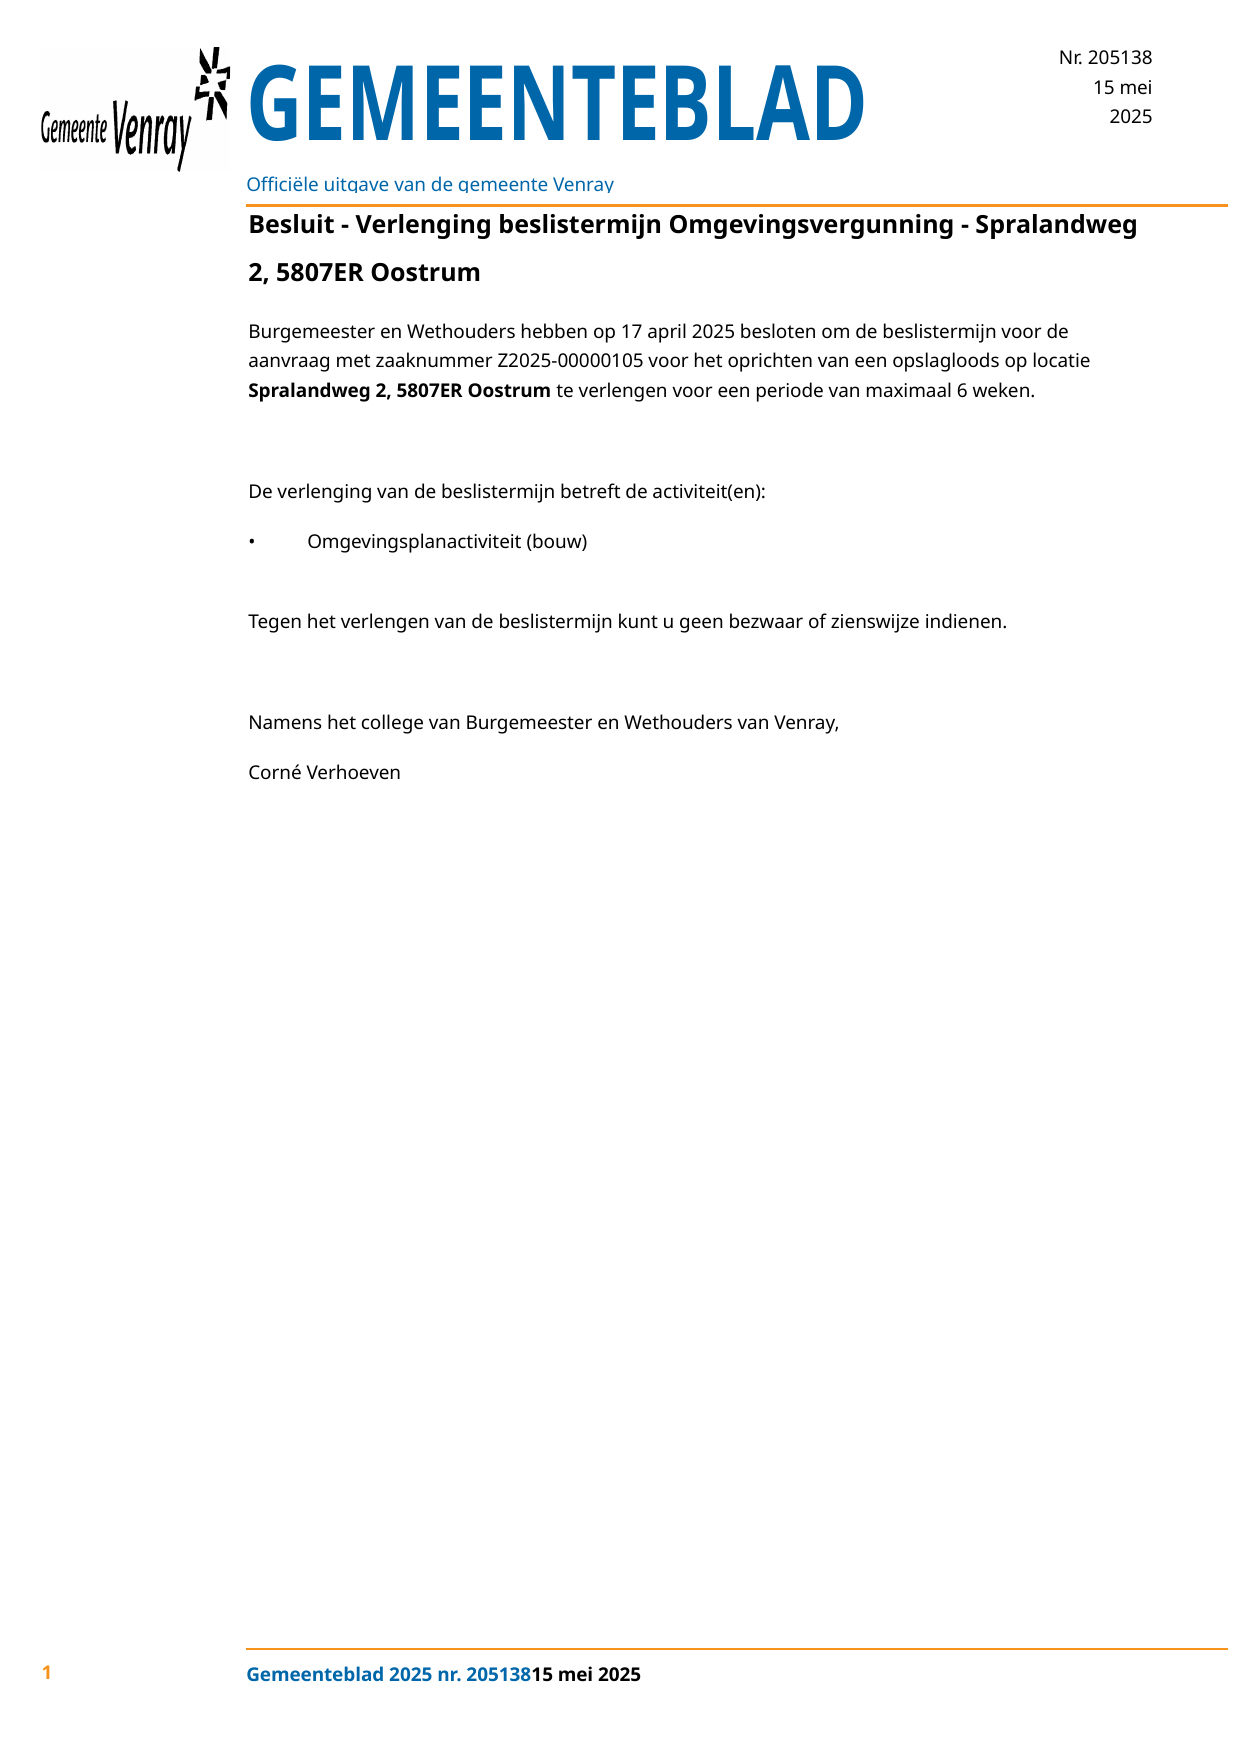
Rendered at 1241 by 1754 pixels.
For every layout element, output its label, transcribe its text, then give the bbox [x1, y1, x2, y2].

list Omgevingsplanactiviteit (bouw) [248, 528, 1152, 554]
text Namens het college van Burgemeester en Wethouders van Venray, [248, 709, 1152, 735]
text Besluit - Verlenging beslistermijn Omgevingsvergunning - Spralandweg 2, 5807ER Oostrum [248, 207, 1152, 288]
text Burgemeester en Wethouders hebben op 17 april 2025 besloten om de beslistermijn voor de aanvraag met zaaknummer Z2025-00000105 voor het oprichten van een opslagloods op locatie Spralandweg 2, 5807ER Oostrum te verlengen voor een periode van maximaal 6 weken. [248, 318, 1152, 403]
text Tegen het verlengen van de beslistermijn kunt u geen bezwaar of zienswijze indienen. [248, 608, 1152, 634]
text De verlenging van de beslistermijn betreft de activiteit(en): [248, 478, 1152, 504]
picture [41, 47, 231, 172]
text Corné Verhoeven [248, 759, 1152, 785]
